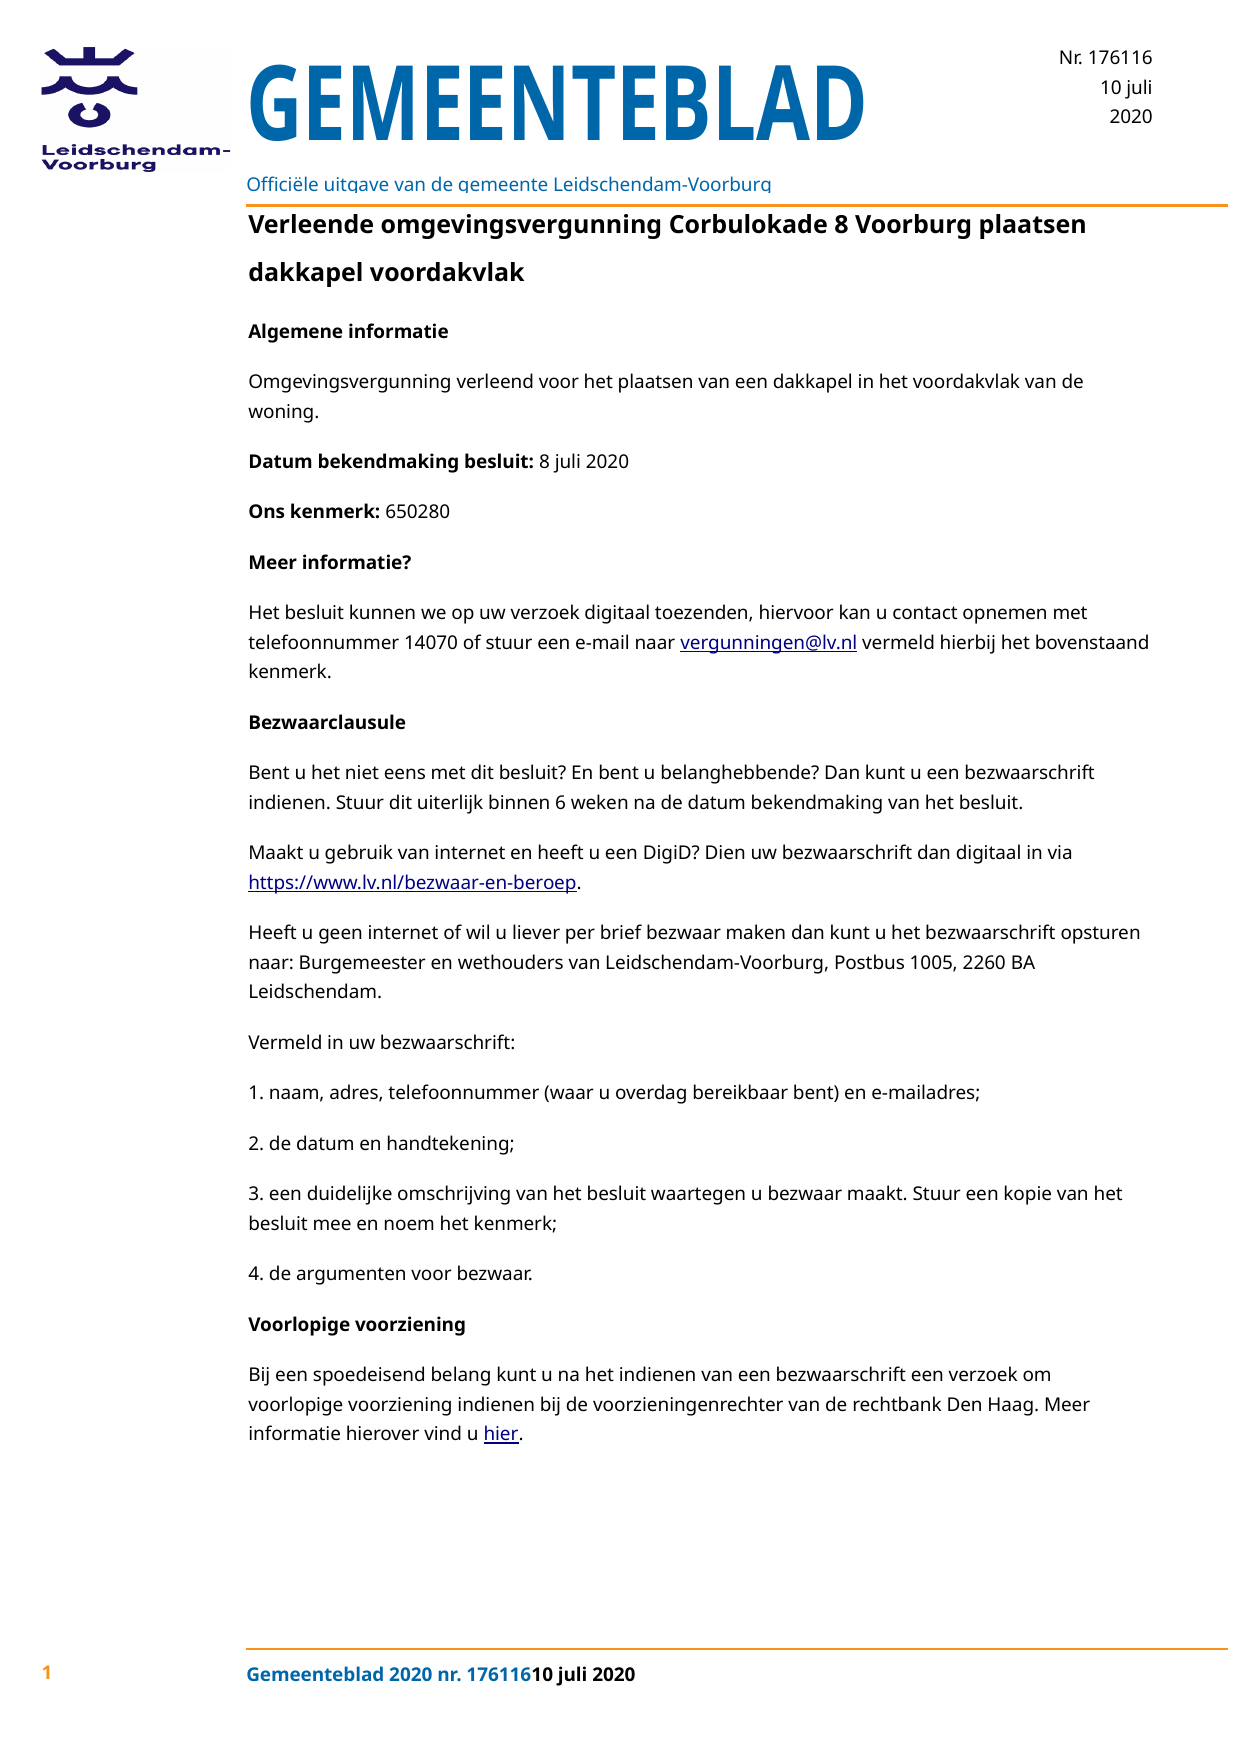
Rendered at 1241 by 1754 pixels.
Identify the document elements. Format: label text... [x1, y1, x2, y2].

text Het besluit kunnen we op uw verzoek digitaal toezenden, hiervoor kan u contact opnemen met telefoonnummer 14070 of stuur een e-mail naar vergunningen@lv.nl vermeld hierbij het bovenstaand kenmerk. [248, 599, 1152, 684]
text Datum bekendmaking besluit: 8 juli 2020 [248, 448, 1152, 474]
text Bezwaarclausule [248, 709, 1152, 735]
picture [41, 47, 231, 172]
text Algemene informatie [248, 318, 1152, 344]
text 4. de argumenten voor bezwaar. [248, 1260, 1152, 1286]
text Bij een spoedeisend belang kunt u na het indienen van een bezwaarschrift een verzoek om voorlopige voorziening indienen bij de voorzieningenrechter van de rechtbank Den Haag. Meer informatie hierover vind u hier. [248, 1361, 1152, 1446]
text 1. naam, adres, telefoonnummer (waar u overdag bereikbaar bent) en e-mailadres; [248, 1079, 1152, 1105]
text Maakt u gebruik van internet en heeft u een DigiD? Dien uw bezwaarschrift dan digitaal in via https://www.lv.nl/bezwaar-en-beroep. [248, 839, 1152, 895]
text Verleende omgevingsvergunning Corbulokade 8 Voorburg plaatsen dakkapel voordakvlak [248, 207, 1152, 288]
text Heeft u geen internet of wil u liever per brief bezwaar maken dan kunt u het bezwaarschrift opsturen naar: Burgemeester en wethouders van Leidschendam-Voorburg, Postbus 1005, 2260 BA Leidschendam. [248, 919, 1152, 1004]
text Voorlopige voorziening [248, 1311, 1152, 1337]
text Vermeld in uw bezwaarschrift: [248, 1029, 1152, 1055]
text 3. een duidelijke omschrijving van het besluit waartegen u bezwaar maakt. Stuur een kopie van het besluit mee en noem het kenmerk; [248, 1180, 1152, 1236]
text Omgevingsvergunning verleend voor het plaatsen van een dakkapel in het voordakvlak van de woning. [248, 368, 1152, 424]
text Ons kenmerk: 650280 [248, 499, 1152, 524]
text 2. de datum en handtekening; [248, 1130, 1152, 1156]
text Meer informatie? [248, 549, 1152, 575]
text Bent u het niet eens met dit besluit? En bent u belanghebbende? Dan kunt u een bezwaarschrift indienen. Stuur dit uiterlijk binnen 6 weken na de datum bekendmaking van het besluit. [248, 759, 1152, 815]
